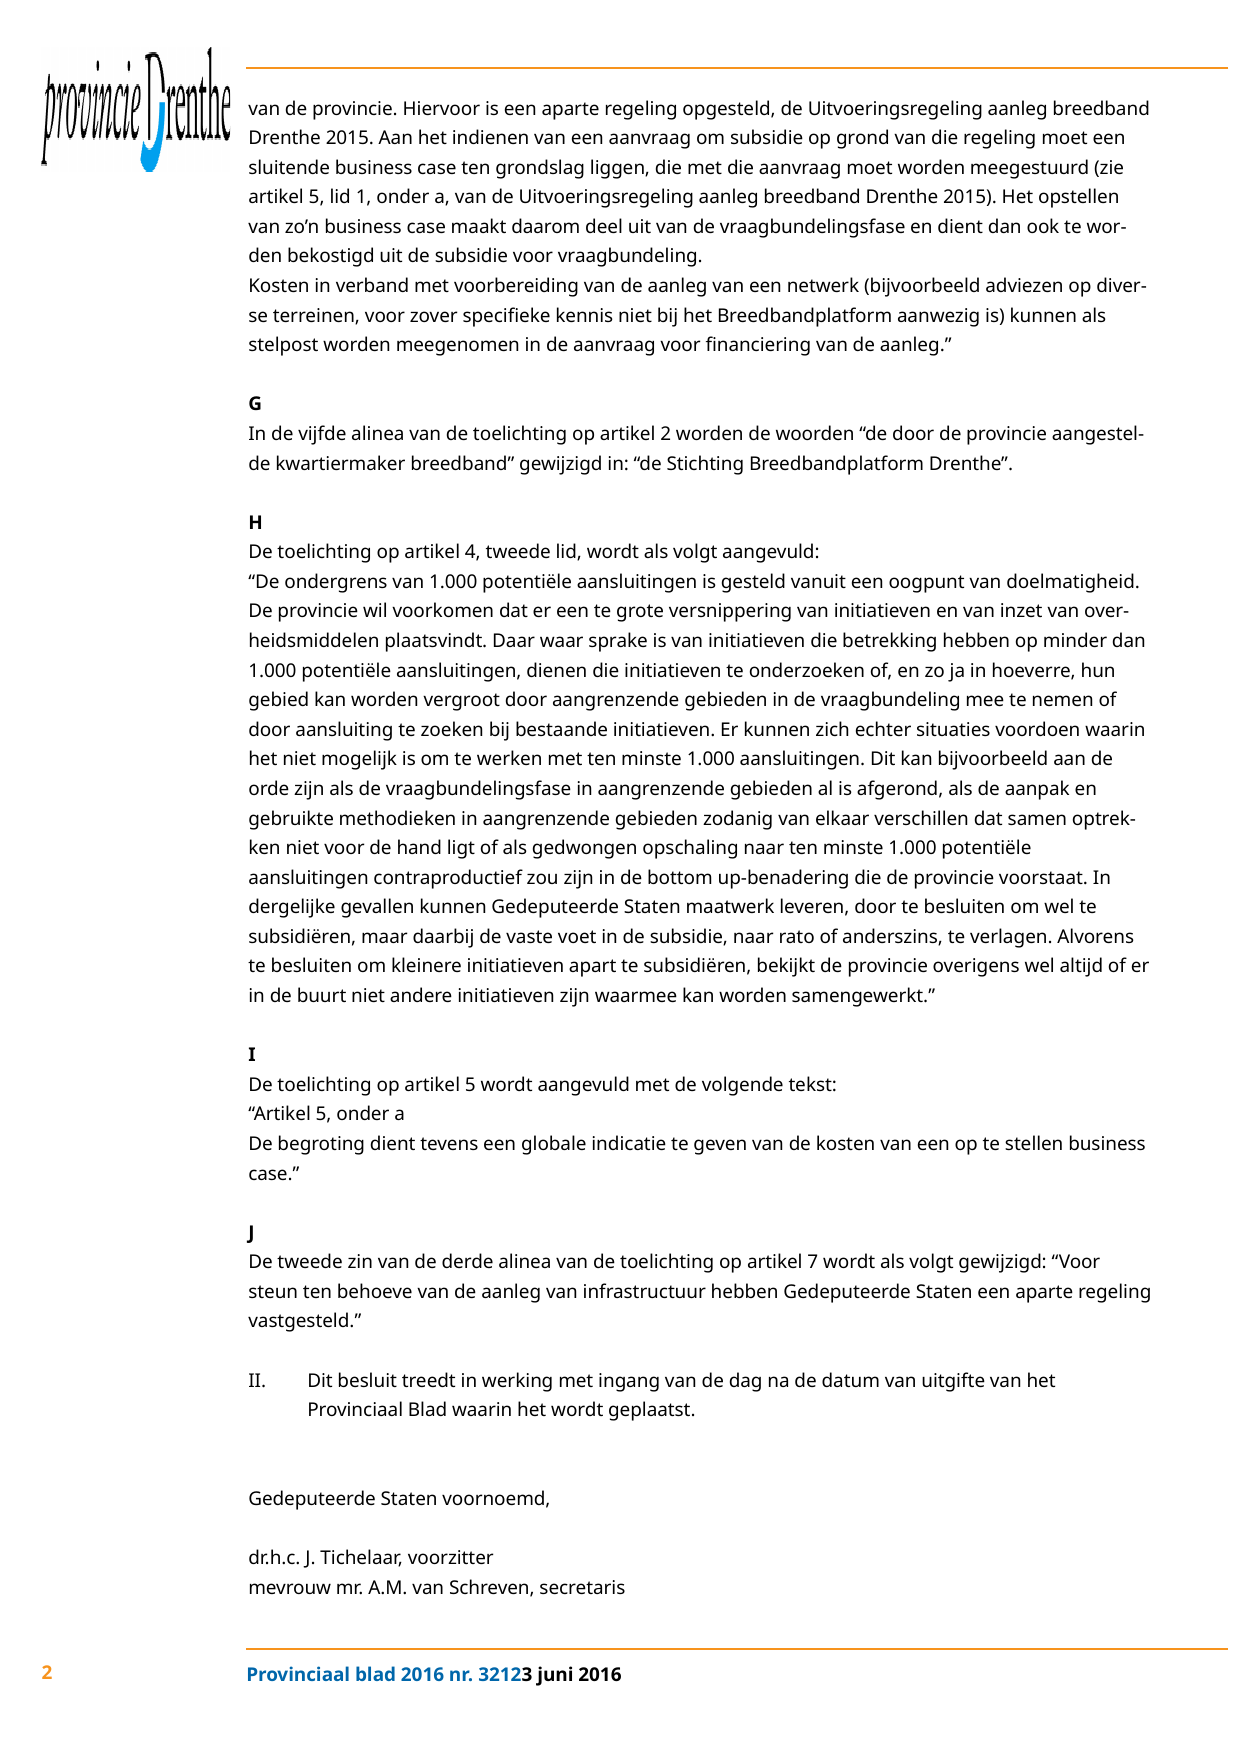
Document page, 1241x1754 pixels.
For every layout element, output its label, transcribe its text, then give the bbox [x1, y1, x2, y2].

text De toelichting op artikel 4, tweede lid, wordt als volgt aangevuld: [248, 538, 1152, 564]
text Gedeputeerde Staten voornoemd, [248, 1485, 1152, 1511]
text In de vijfde alinea van de toelichting op artikel 2 worden de woorden “de door de provincie aangestel-de kwartiermaker breedband” gewijzigd in: “de Stichting Breedbandplatform Drenthe”. [248, 420, 1152, 476]
picture [41, 47, 231, 172]
text G [248, 391, 1152, 416]
list Dit besluit treedt in werking met ingang van de dag na de datum van uitgifte van het Provinciaal Blad waarin het wordt geplaatst. [248, 1367, 1152, 1422]
text mevrouw mr. A.M. van Schreven, secretaris [248, 1574, 1152, 1600]
text “Artikel 5, onder a [248, 1101, 1152, 1126]
text Kosten in verband met voorbereiding van de aanleg van een netwerk (bijvoorbeeld adviezen op diver-se terreinen, voor zover specifieke kennis niet bij het Breedbandplatform aanwezig is) kunnen als stelpost worden meegenomen in de aanvraag voor financiering van de aanleg.” [248, 272, 1152, 357]
text De tweede zin van de derde alinea van de toelichting op artikel 7 wordt als volgt gewijzigd: “Voor steun ten behoeve van de aanleg van infrastructuur hebben Gedeputeerde Staten een aparte regeling vastgesteld.” [248, 1248, 1152, 1333]
text “De ondergrens van 1.000 potentiële aansluitingen is gesteld vanuit een oogpunt van doelmatigheid. De provincie wil voorkomen dat er een te grote versnippering van initiatieven en van inzet van over-heidsmiddelen plaatsvindt. Daar waar sprake is van initiatieven die betrekking hebben op minder dan 1.000 potentiële aansluitingen, dienen die initiatieven te onderzoeken of, en zo ja in hoeverre, hun gebied kan worden vergroot door aangrenzende gebieden in de vraagbundeling mee te nemen of door aansluiting te zoeken bij bestaande initiatieven. Er kunnen zich echter situaties voordoen waarin het niet mogelijk is om te werken met ten minste 1.000 aansluitingen. Dit kan bijvoorbeeld aan de orde zijn als de vraagbundelingsfase in aangrenzende gebieden al is afgerond, als de aanpak en gebruikte methodieken in aangrenzende gebieden zodanig van elkaar verschillen dat samen optrek-ken niet voor de hand ligt of als gedwongen opschaling naar ten minste 1.000 potentiële aansluitingen contraproductief zou zijn in de bottom up-benadering die de provincie voorstaat. In dergelijke gevallen kunnen Gedeputeerde Staten maatwerk leveren, door te besluiten om wel te subsidiëren, maar daarbij de vaste voet in de subsidie, naar rato of anderszins, te verlagen. Alvorens te besluiten om kleinere initiatieven apart te subsidiëren, bekijkt de provincie overigens wel altijd of er in de buurt niet andere initiatieven zijn waarmee kan worden samengewerkt.” [248, 568, 1152, 1008]
text H [248, 509, 1152, 535]
text De toelichting op artikel 5 wordt aangevuld met de volgende tekst: [248, 1071, 1152, 1097]
text J [248, 1219, 1152, 1245]
text van de provincie. Hiervoor is een aparte regeling opgesteld, de Uitvoeringsregeling aanleg breedband Drenthe 2015. Aan het indienen van een aanvraag om subsidie op grond van die regeling moet een sluitende business case ten grondslag liggen, die met die aanvraag moet worden meegestuurd (zie artikel 5, lid 1, onder a, van de Uitvoeringsregeling aanleg breedband Drenthe 2015). Het opstellen van zo’n business case maakt daarom deel uit van de vraagbundelingsfase en dient dan ook te wor-den bekostigd uit de subsidie voor vraagbundeling. [248, 95, 1152, 268]
text De begroting dient tevens een globale indicatie te geven van de kosten van een op te stellen business case.” [248, 1130, 1152, 1186]
text I [248, 1041, 1152, 1067]
text dr.h.c. J. Tichelaar, voorzitter [248, 1544, 1152, 1570]
